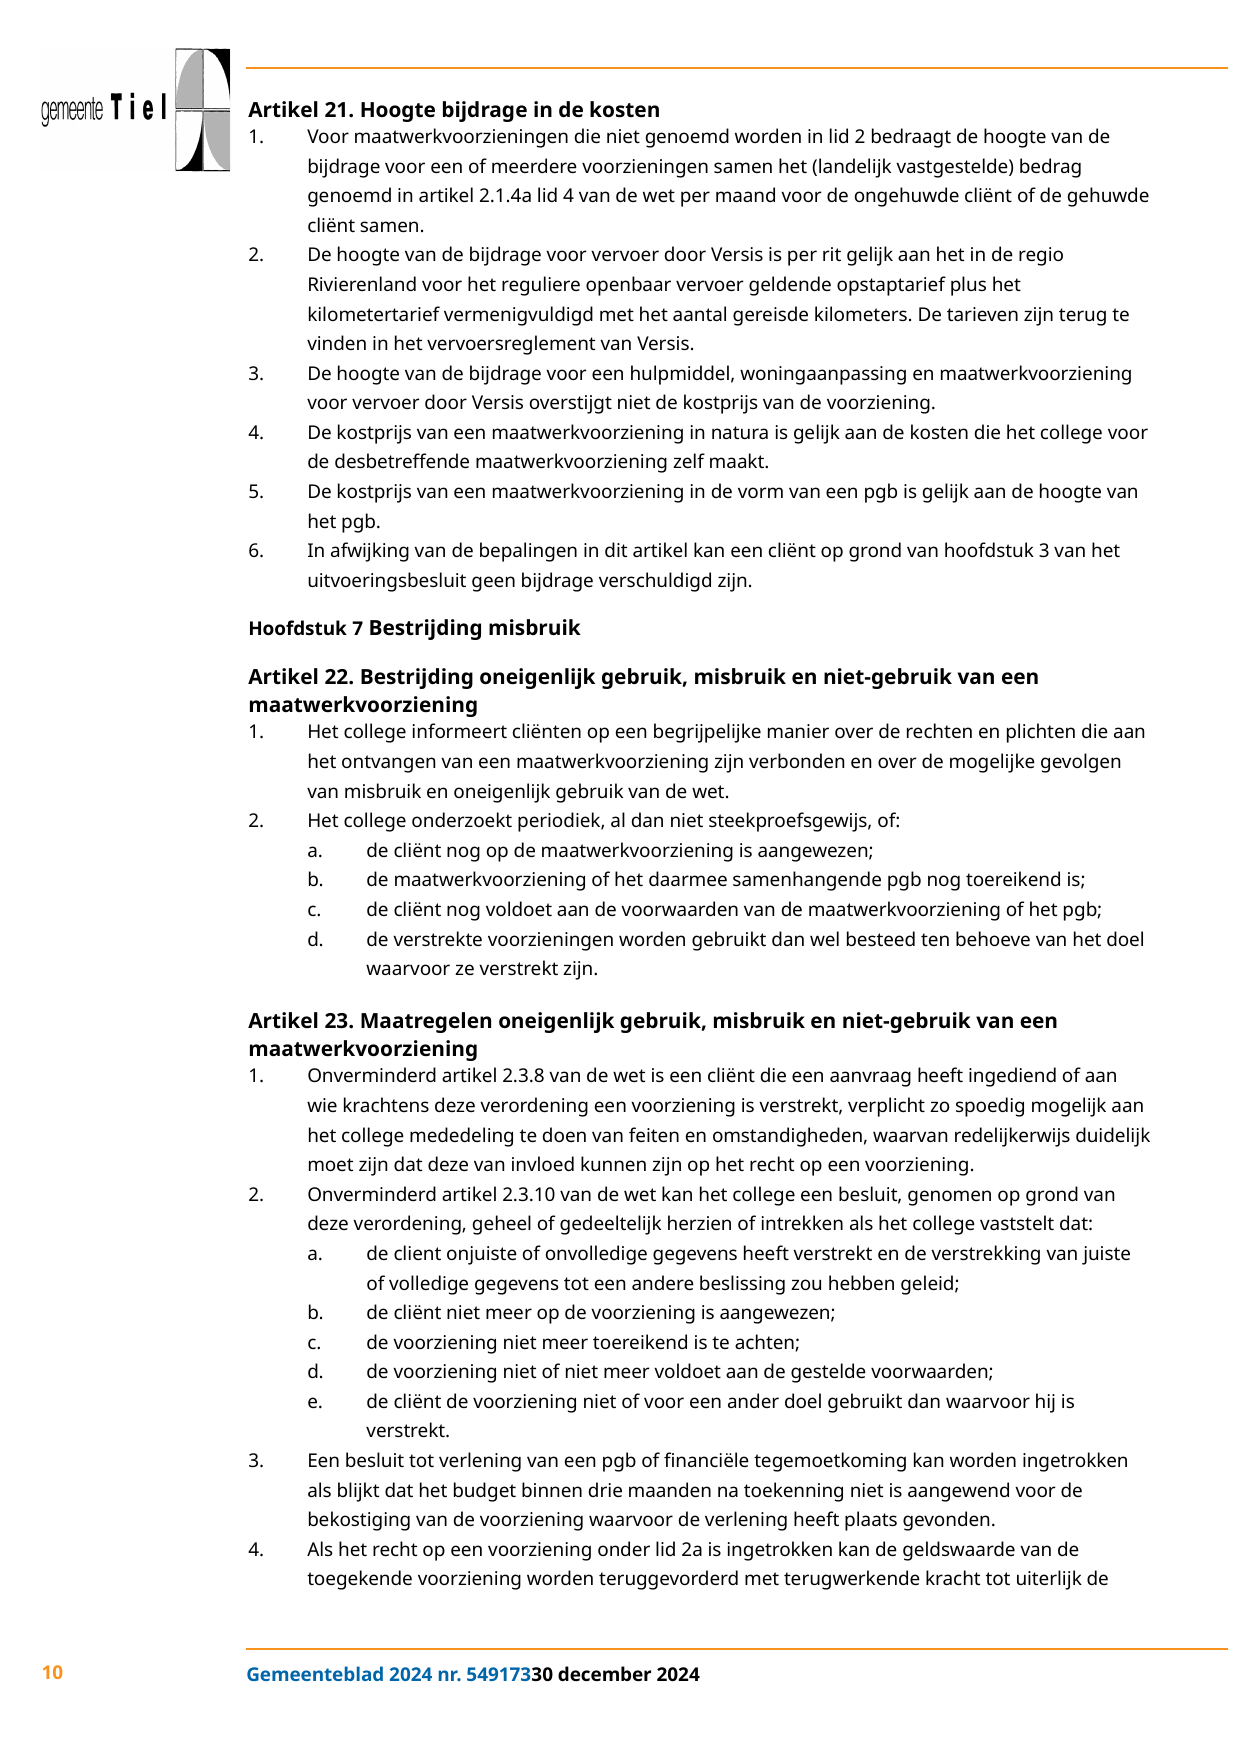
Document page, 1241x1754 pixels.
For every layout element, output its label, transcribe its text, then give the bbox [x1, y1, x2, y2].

text Artikel 21. Hoogte bijdrage in de kosten [248, 95, 1152, 123]
text Artikel 22. Bestrijding oneigenlijk gebruik, misbruik en niet-gebruik van een maatwerkvoorziening [248, 662, 1152, 719]
list Onverminderd artikel 2.3.10 van de wet kan het college een besluit, genomen op grond van deze verordening, geheel of gedeeltelijk herzien of intrekken als het college vaststelt dat: [248, 1181, 1152, 1236]
picture [41, 47, 231, 172]
list Het college informeert cliënten op een begrijpelijke manier over de rechten en plichten die aan het ontvangen van een maatwerkvoorziening zijn verbonden en over de mogelijke gevolgen van misbruik en oneigenlijk gebruik van de wet. [248, 719, 1152, 804]
list De hoogte van de bijdrage voor een hulpmiddel, woningaanpassing en maatwerkvoorziening voor vervoer door Versis overstijgt niet de kostprijs van de voorziening. [248, 360, 1152, 415]
text Artikel 23. Maatregelen oneigenlijk gebruik, misbruik en niet-gebruik van een maatwerkvoorziening [248, 1006, 1152, 1063]
list Voor maatwerkvoorzieningen die niet genoemd worden in lid 2 bedraagt de hoogte van de bijdrage voor een of meerdere voorzieningen samen het (landelijk vastgestelde) bedrag genoemd in artikel 2.1.4a lid 4 van de wet per maand voor de ongehuwde cliënt of de gehuwde cliënt samen. [248, 123, 1152, 238]
list de voorziening niet meer toereikend is te achten; [307, 1329, 1152, 1355]
list Onverminderd artikel 2.3.8 van de wet is een cliënt die een aanvraag heeft ingediend of aan wie krachtens deze verordening een voorziening is verstrekt, verplicht zo spoedig mogelijk aan het college mededeling te doen van feiten en omstandigheden, waarvan redelijkerwijs duidelijk moet zijn dat deze van invloed kunnen zijn op het recht op een voorziening. [248, 1063, 1152, 1177]
list de cliënt nog op de maatwerkvoorziening is aangewezen; [307, 837, 1152, 863]
list de cliënt de voorziening niet of voor een ander doel gebruikt dan waarvoor hij is verstrekt. [307, 1388, 1152, 1443]
text Hoofdstuk 7 Bestrijding misbruik [248, 613, 1152, 641]
list de cliënt niet meer op de voorziening is aangewezen; [307, 1299, 1152, 1325]
list de voorziening niet of niet meer voldoet aan de gestelde voorwaarden; [307, 1358, 1152, 1384]
list De hoogte van de bijdrage voor vervoer door Versis is per rit gelijk aan het in de regio Rivierenland voor het reguliere openbaar vervoer geldende opstaptarief plus het kilometertarief vermenigvuldigd met het aantal gereisde kilometers. De tarieven zijn terug te vinden in het vervoersreglement van Versis. [248, 242, 1152, 356]
list De kostprijs van een maatwerkvoorziening in de vorm van een pgb is gelijk aan de hoogte van het pgb. [248, 478, 1152, 533]
list Als het recht op een voorziening onder lid 2a is ingetrokken kan de geldswaarde van de toegekende voorziening worden teruggevorderd met terugwerkende kracht tot uiterlijk de [248, 1536, 1152, 1591]
list De kostprijs van een maatwerkvoorziening in natura is gelijk aan de kosten die het college voor de desbetreffende maatwerkvoorziening zelf maakt. [248, 419, 1152, 474]
list Het college onderzoekt periodiek, al dan niet steekproefsgewijs, of: [248, 807, 1152, 833]
list Een besluit tot verlening van een pgb of financiële tegemoetkoming kan worden ingetrokken als blijkt dat het budget binnen drie maanden na toekenning niet is aangewend voor de bekostiging van de voorziening waarvoor de verlening heeft plaats gevonden. [248, 1447, 1152, 1532]
list In afwijking van de bepalingen in dit artikel kan een cliënt op grond van hoofdstuk 3 van het uitvoeringsbesluit geen bijdrage verschuldigd zijn. [248, 537, 1152, 593]
list de cliënt nog voldoet aan de voorwaarden van de maatwerkvoorziening of het pgb; [307, 896, 1152, 922]
list de maatwerkvoorziening of het daarmee samenhangende pgb nog toereikend is; [307, 867, 1152, 892]
list de client onjuiste of onvolledige gegevens heeft verstrekt en de verstrekking van juiste of volledige gegevens tot een andere beslissing zou hebben geleid; [307, 1240, 1152, 1296]
list de verstrekte voorzieningen worden gebruikt dan wel besteed ten behoeve van het doel waarvoor ze verstrekt zijn. [307, 926, 1152, 981]
